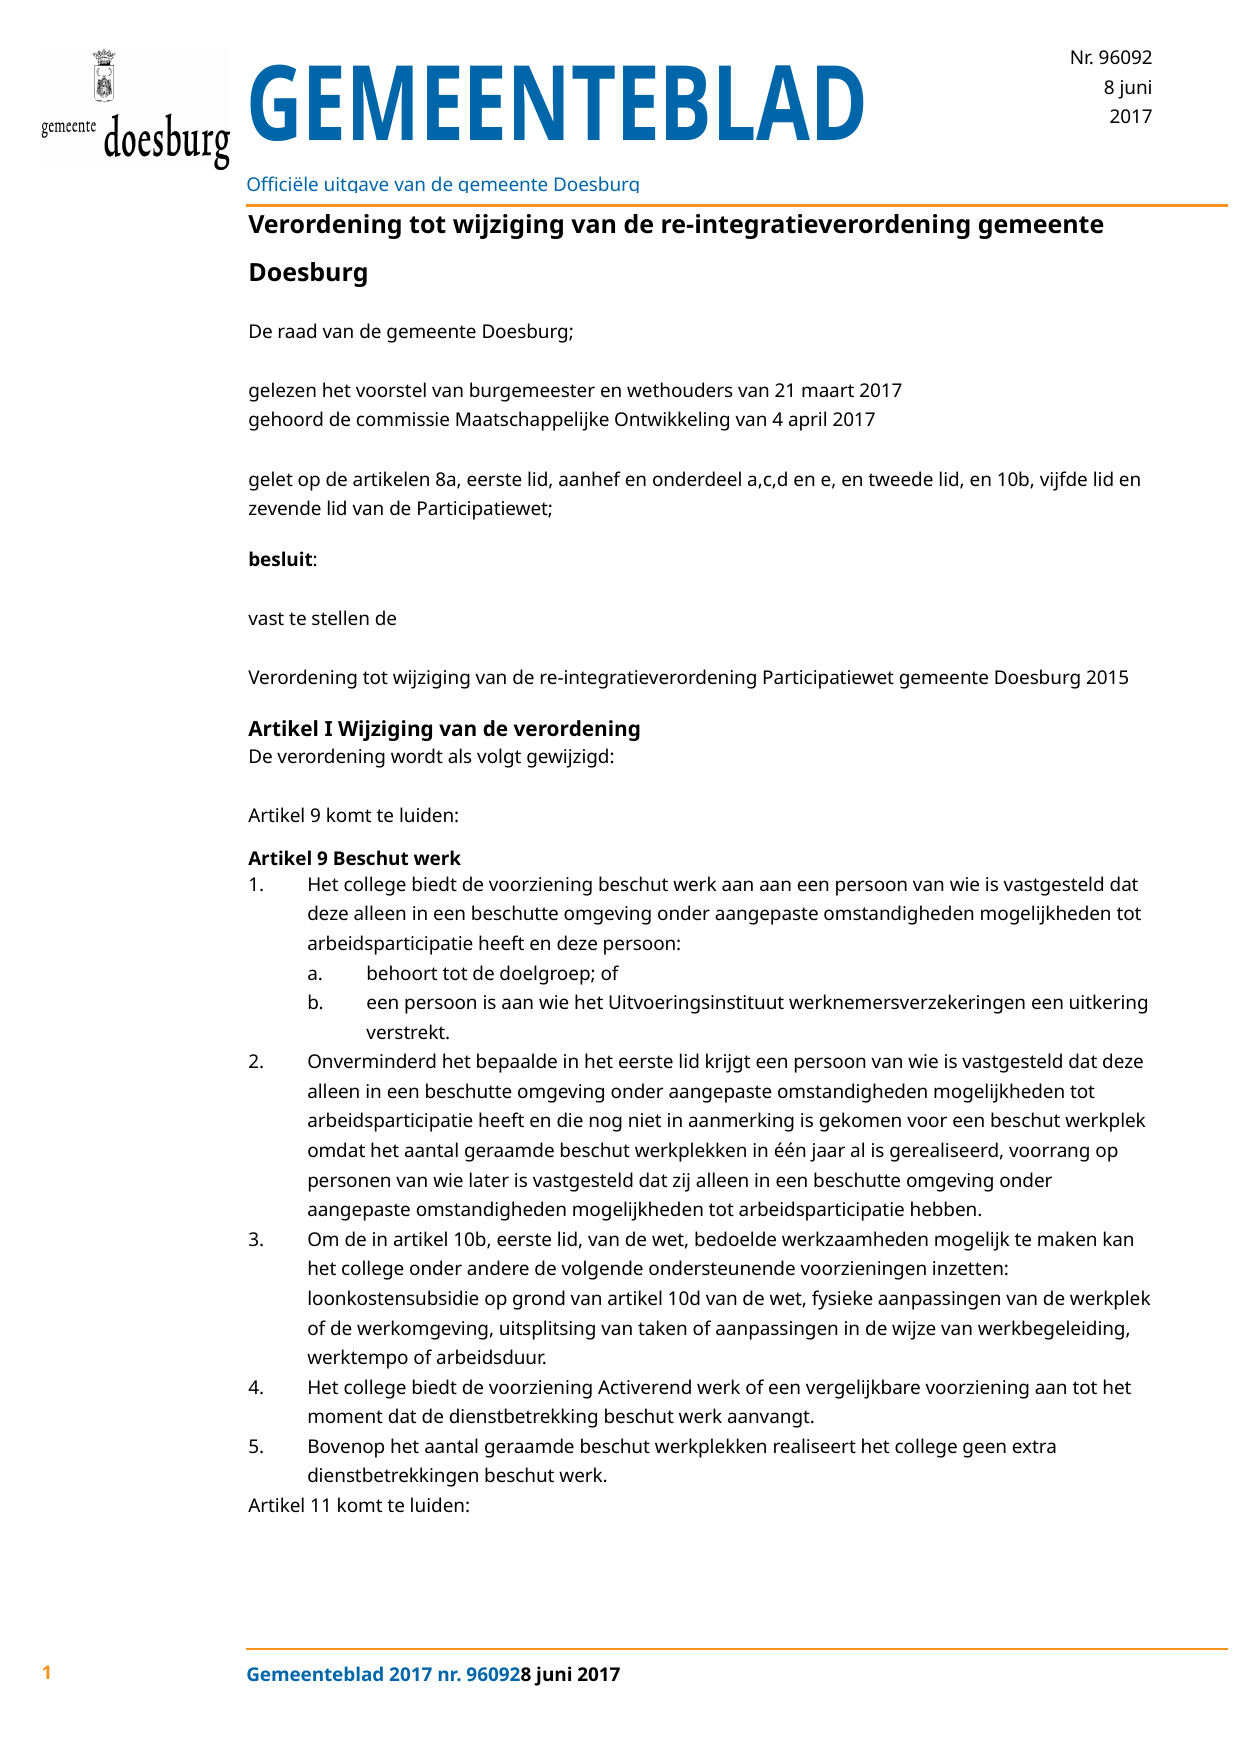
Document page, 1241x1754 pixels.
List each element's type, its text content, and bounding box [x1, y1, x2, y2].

list Bovenop het aantal geraamde beschut werkplekken realiseert het college geen extra dienstbetrekkingen beschut werk. [248, 1433, 1152, 1488]
text Artikel 9 Beschut werk [248, 845, 1152, 871]
list een persoon is aan wie het Uitvoeringsinstituut werknemersverzekeringen een uitkering verstrekt. [307, 989, 1152, 1044]
text Artikel 9 komt te luiden: [248, 802, 1152, 828]
text De verordening wordt als volgt gewijzigd: [248, 743, 1152, 769]
list Onverminderd het bepaalde in het eerste lid krijgt een persoon van wie is vastgesteld dat deze alleen in een beschutte omgeving onder aangepaste omstandigheden mogelijkheden tot arbeidsparticipatie heeft en die nog niet in aanmerking is gekomen voor een beschut werkplek omdat het aantal geraamde beschut werkplekken in één jaar al is gerealiseerd, voorrang op personen van wie later is vastgesteld dat zij alleen in een beschutte omgeving onder aangepaste omstandigheden mogelijkheden tot arbeidsparticipatie hebben. [248, 1048, 1152, 1222]
text vast te stellen de [248, 605, 1152, 631]
list behoort tot de doelgroep; of [307, 960, 1152, 985]
text Artikel 11 komt te luiden: [248, 1492, 1152, 1518]
text Verordening tot wijziging van de re-integratieverordening gemeente Doesburg [248, 207, 1152, 288]
text gelezen het voorstel van burgemeester en wethouders van 21 maart 2017 [248, 377, 1152, 403]
list Om de in artikel 10b, eerste lid, van de wet, bedoelde werkzaamheden mogelijk te maken kan het college onder andere de volgende ondersteunende voorzieningen inzetten: loonkostensubsidie op grond van artikel 10d van de wet, fysieke aanpassingen van de werkplek of de werkomgeving, uitsplitsing van taken of aanpassingen in de wijze van werkbegeleiding, werktempo of arbeidsduur. [248, 1226, 1152, 1370]
list Het college biedt de voorziening Activerend werk of een vergelijkbare voorziening aan tot het moment dat de dienstbetrekking beschut werk aanvangt. [248, 1374, 1152, 1429]
picture [41, 47, 231, 172]
text Verordening tot wijziging van de re-integratieverordening Participatiewet gemeente Doesburg 2015 [248, 664, 1152, 690]
text Artikel I Wijziging van de verordening [248, 714, 1152, 743]
text gehoord de commissie Maatschappelijke Ontwikkeling van 4 april 2017 [248, 407, 1152, 432]
text De raad van de gemeente Doesburg; [248, 318, 1152, 344]
text besluit: [248, 546, 1152, 571]
list Het college biedt de voorziening beschut werk aan aan een persoon van wie is vastgesteld dat deze alleen in een beschutte omgeving onder aangepaste omstandigheden mogelijkheden tot arbeidsparticipatie heeft en deze persoon: [248, 871, 1152, 956]
text gelet op de artikelen 8a, eerste lid, aanhef en onderdeel a,c,d en e, en tweede lid, en 10b, vijfde lid en zevende lid van de Participatiewet; [248, 466, 1152, 521]
